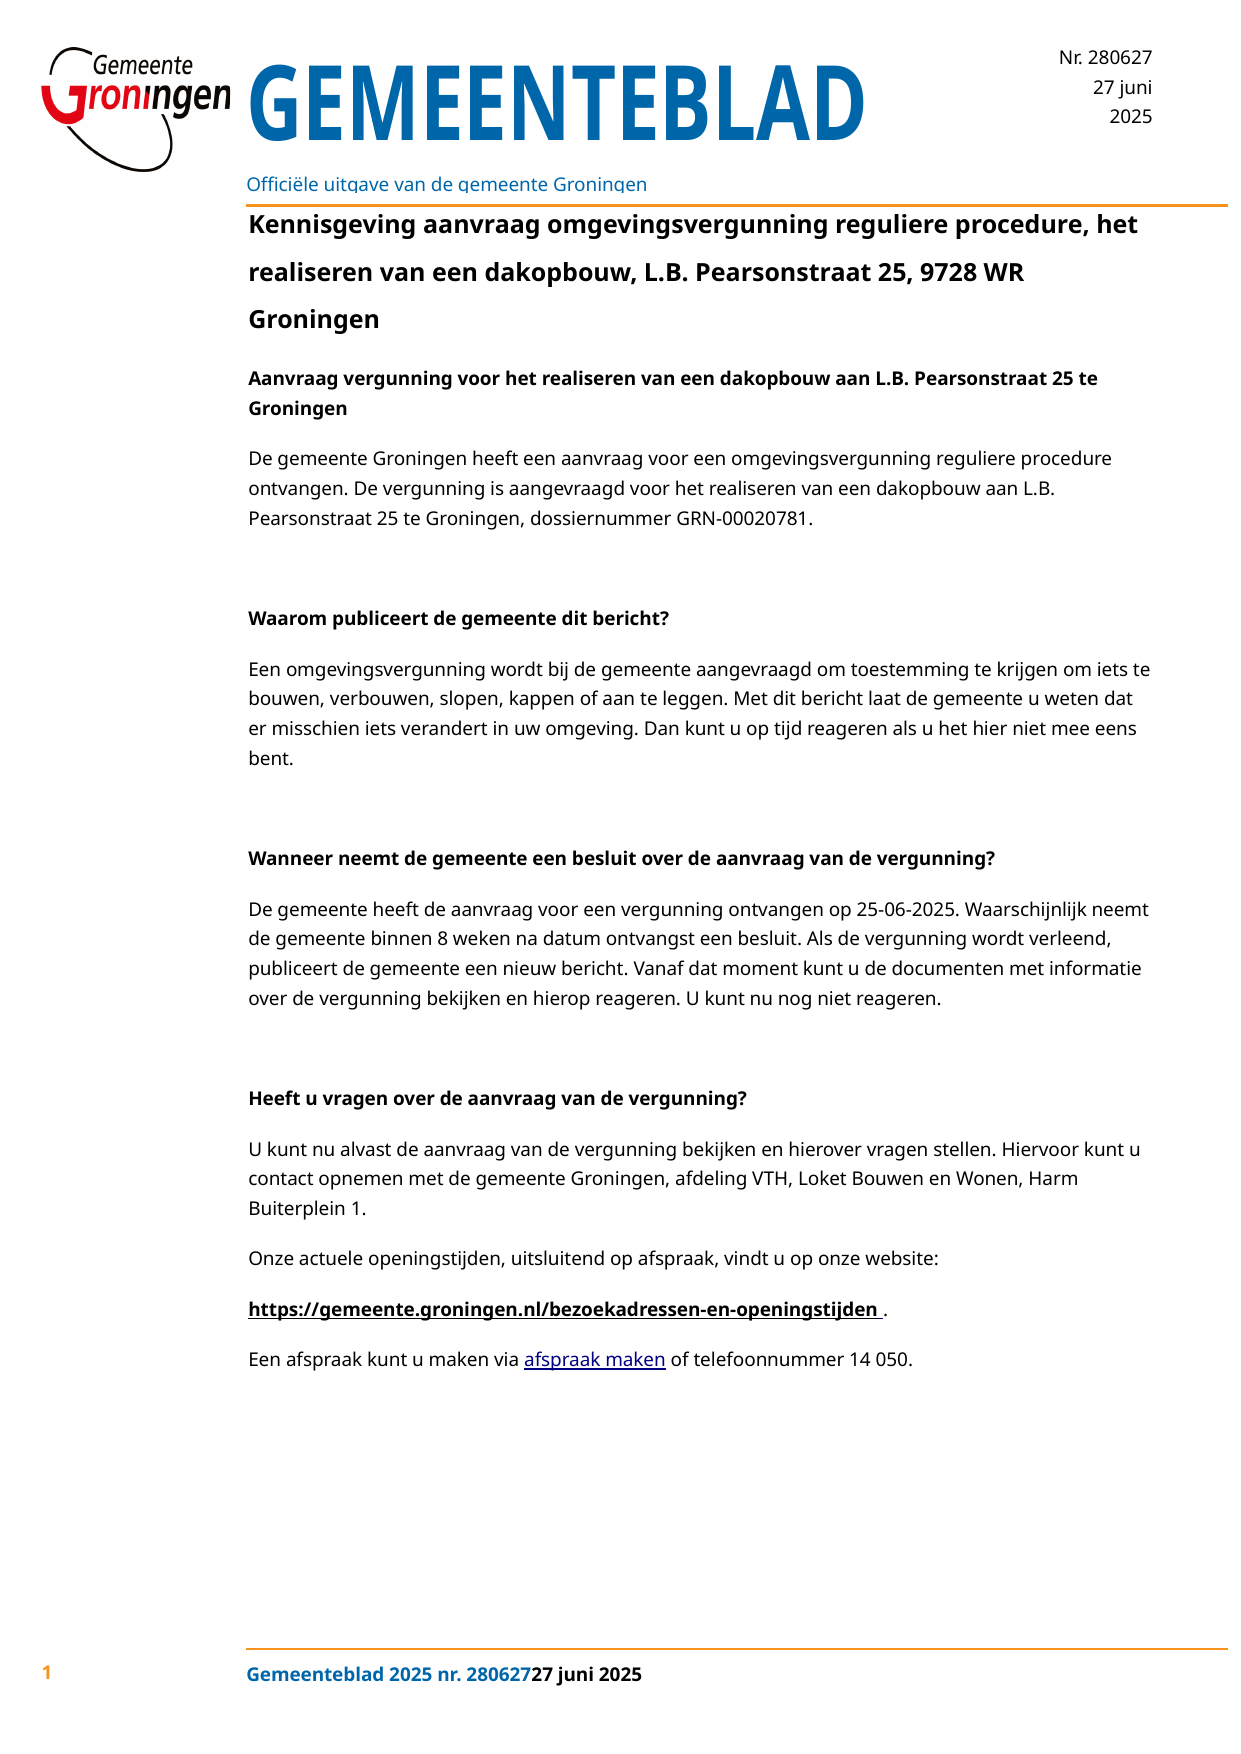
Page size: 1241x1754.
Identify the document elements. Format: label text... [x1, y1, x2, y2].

text De gemeente Groningen heeft een aanvraag voor een omgevingsvergunning reguliere procedure ontvangen. De vergunning is aangevraagd voor het realiseren van een dakopbouw aan L.B. Pearsonstraat 25 te Groningen, dossiernummer GRN-00020781. [248, 446, 1152, 530]
text U kunt nu alvast de aanvraag van de vergunning bekijken en hierover vragen stellen. Hiervoor kunt u contact opnemen met de gemeente Groningen, afdeling VTH, Loket Bouwen en Wonen, Harm Buiterplein 1. [248, 1136, 1152, 1221]
text Onze actuele openingstijden, uitsluitend op afspraak, vindt u op onze website: [248, 1246, 1152, 1271]
text Kennisgeving aanvraag omgevingsvergunning reguliere procedure, het realiseren van een dakopbouw, L.B. Pearsonstraat 25, 9728 WR Groningen [248, 207, 1152, 336]
text Een omgevingsvergunning wordt bij de gemeente aangevraagd om toestemming te krijgen om iets te bouwen, verbouwen, slopen, kappen of aan te leggen. Met dit bericht laat de gemeente u weten dat er misschien iets verandert in uw omgeving. Dan kunt u op tijd reageren als u het hier niet mee eens bent. [248, 656, 1152, 770]
text Een afspraak kunt u maken via afspraak maken of telefoonnummer 14 050. [248, 1346, 1152, 1372]
picture [41, 47, 231, 172]
text Wanneer neemt de gemeente een besluit over de aanvraag van de vergunning? [248, 846, 1152, 871]
text Aanvraag vergunning voor het realiseren van een dakopbouw aan L.B. Pearsonstraat 25 te Groningen [248, 366, 1152, 421]
text De gemeente heeft de aanvraag voor een vergunning ontvangen op 25-06-2025. Waarschijnlijk neemt de gemeente binnen 8 weken na datum ontvangst een besluit. Als de vergunning wordt verleend, publiceert de gemeente een nieuw bericht. Vanaf dat moment kunt u de documenten met informatie over de vergunning bekijken en hierop reageren. U kunt nu nog niet reageren. [248, 896, 1152, 1010]
text Heeft u vragen over de aanvraag van de vergunning? [248, 1086, 1152, 1111]
text Waarom publiceert de gemeente dit bericht? [248, 606, 1152, 631]
text https://gemeente.groningen.nl/bezoekadressen-en-openingstijden . [248, 1296, 1152, 1322]
